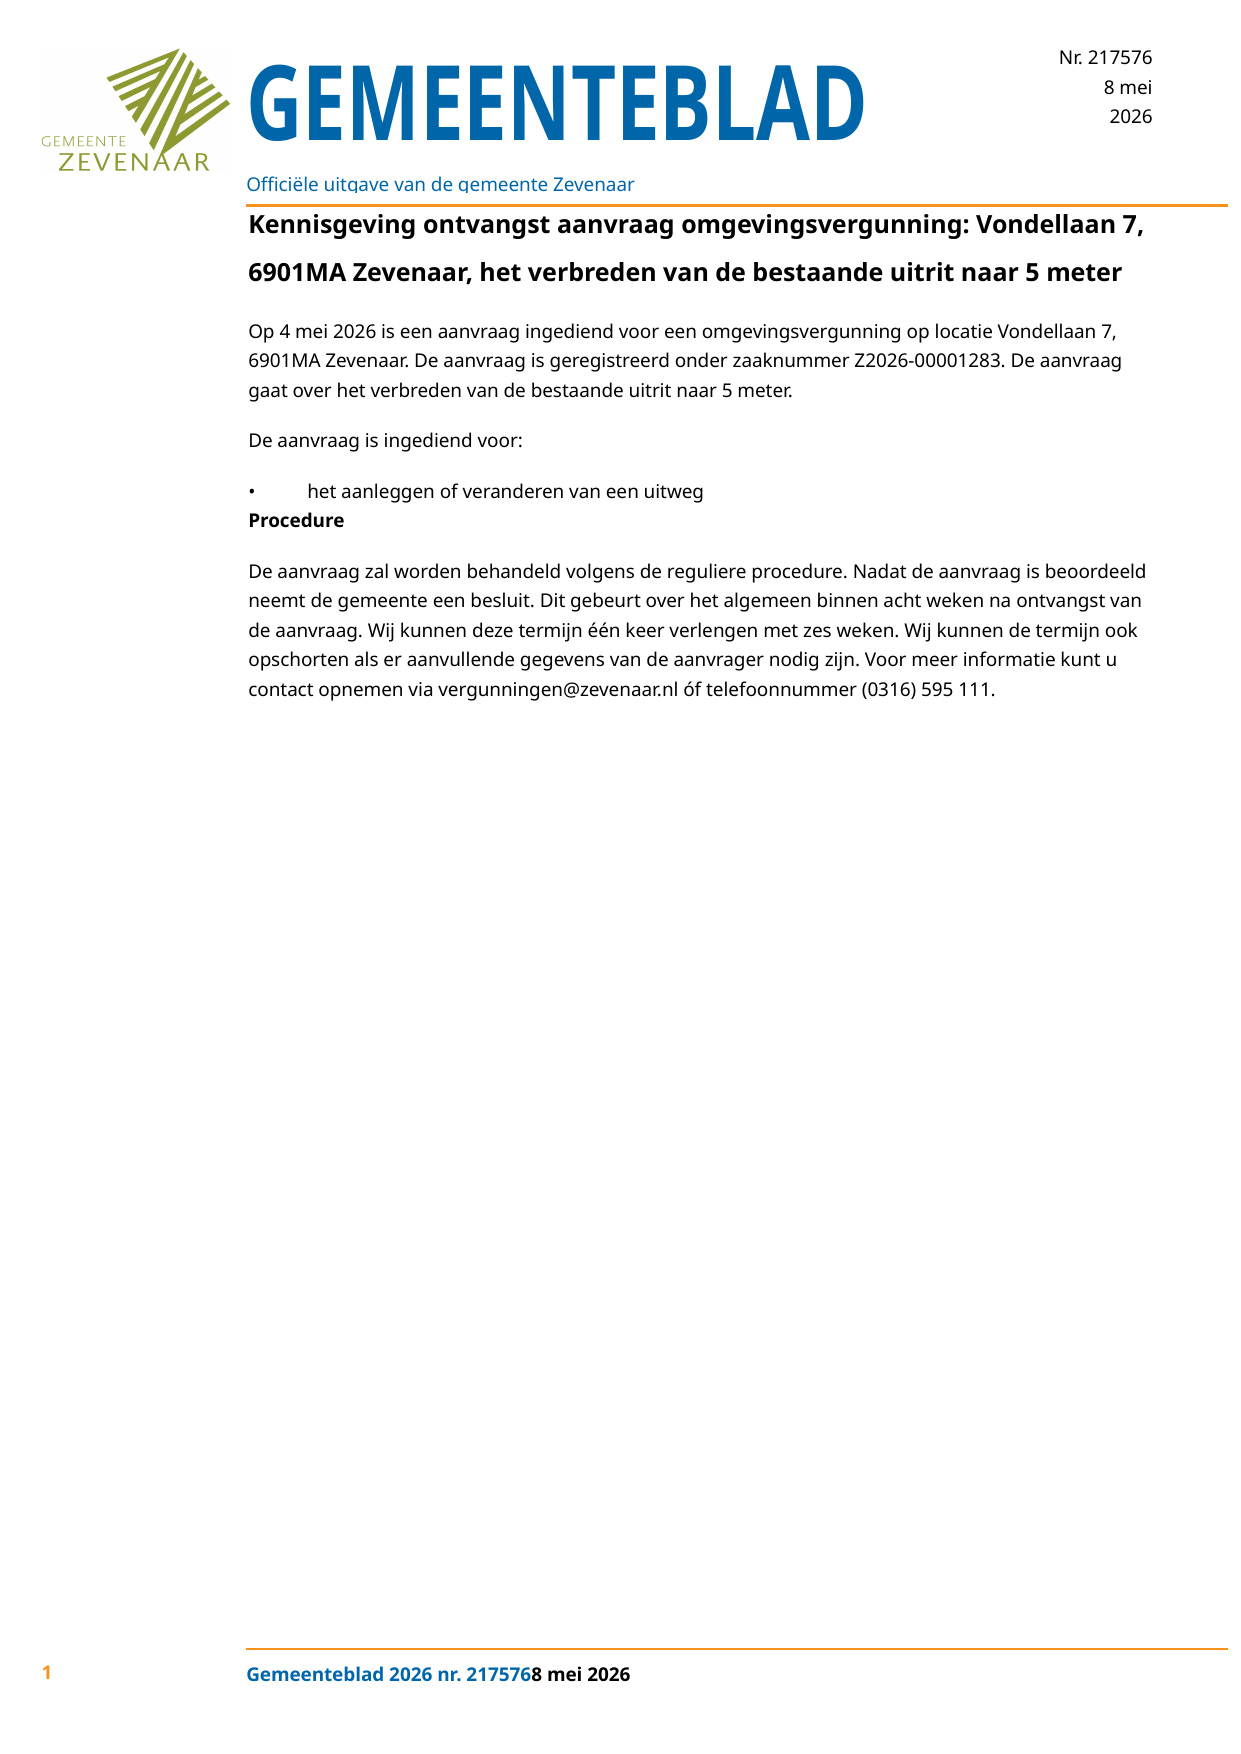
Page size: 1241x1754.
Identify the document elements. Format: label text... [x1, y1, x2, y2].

text Kennisgeving ontvangst aanvraag omgevingsvergunning: Vondellaan 7, 6901MA Zevenaar, het verbreden van de bestaande uitrit naar 5 meter [248, 207, 1152, 288]
picture [41, 47, 231, 172]
text De aanvraag is ingediend voor: [248, 427, 1152, 453]
text Op 4 mei 2026 is een aanvraag ingediend voor een omgevingsvergunning op locatie Vondellaan 7, 6901MA Zevenaar. De aanvraag is geregistreerd onder zaaknummer Z2026-00001283. De aanvraag gaat over het verbreden van de bestaande uitrit naar 5 meter. [248, 318, 1152, 403]
text De aanvraag zal worden behandeld volgens de reguliere procedure. Nadat de aanvraag is beoordeeld neemt de gemeente een besluit. Dit gebeurt over het algemeen binnen acht weken na ontvangst van de aanvraag. Wij kunnen deze termijn één keer verlengen met zes weken. Wij kunnen de termijn ook opschorten als er aanvullende gegevens van de aanvrager nodig zijn. Voor meer informatie kunt u contact opnemen via vergunningen@zevenaar.nl óf telefoonnummer (0316) 595 111. [248, 558, 1152, 702]
text Procedure [248, 507, 1152, 533]
list het aanleggen of veranderen van een uitweg [248, 478, 1152, 504]
